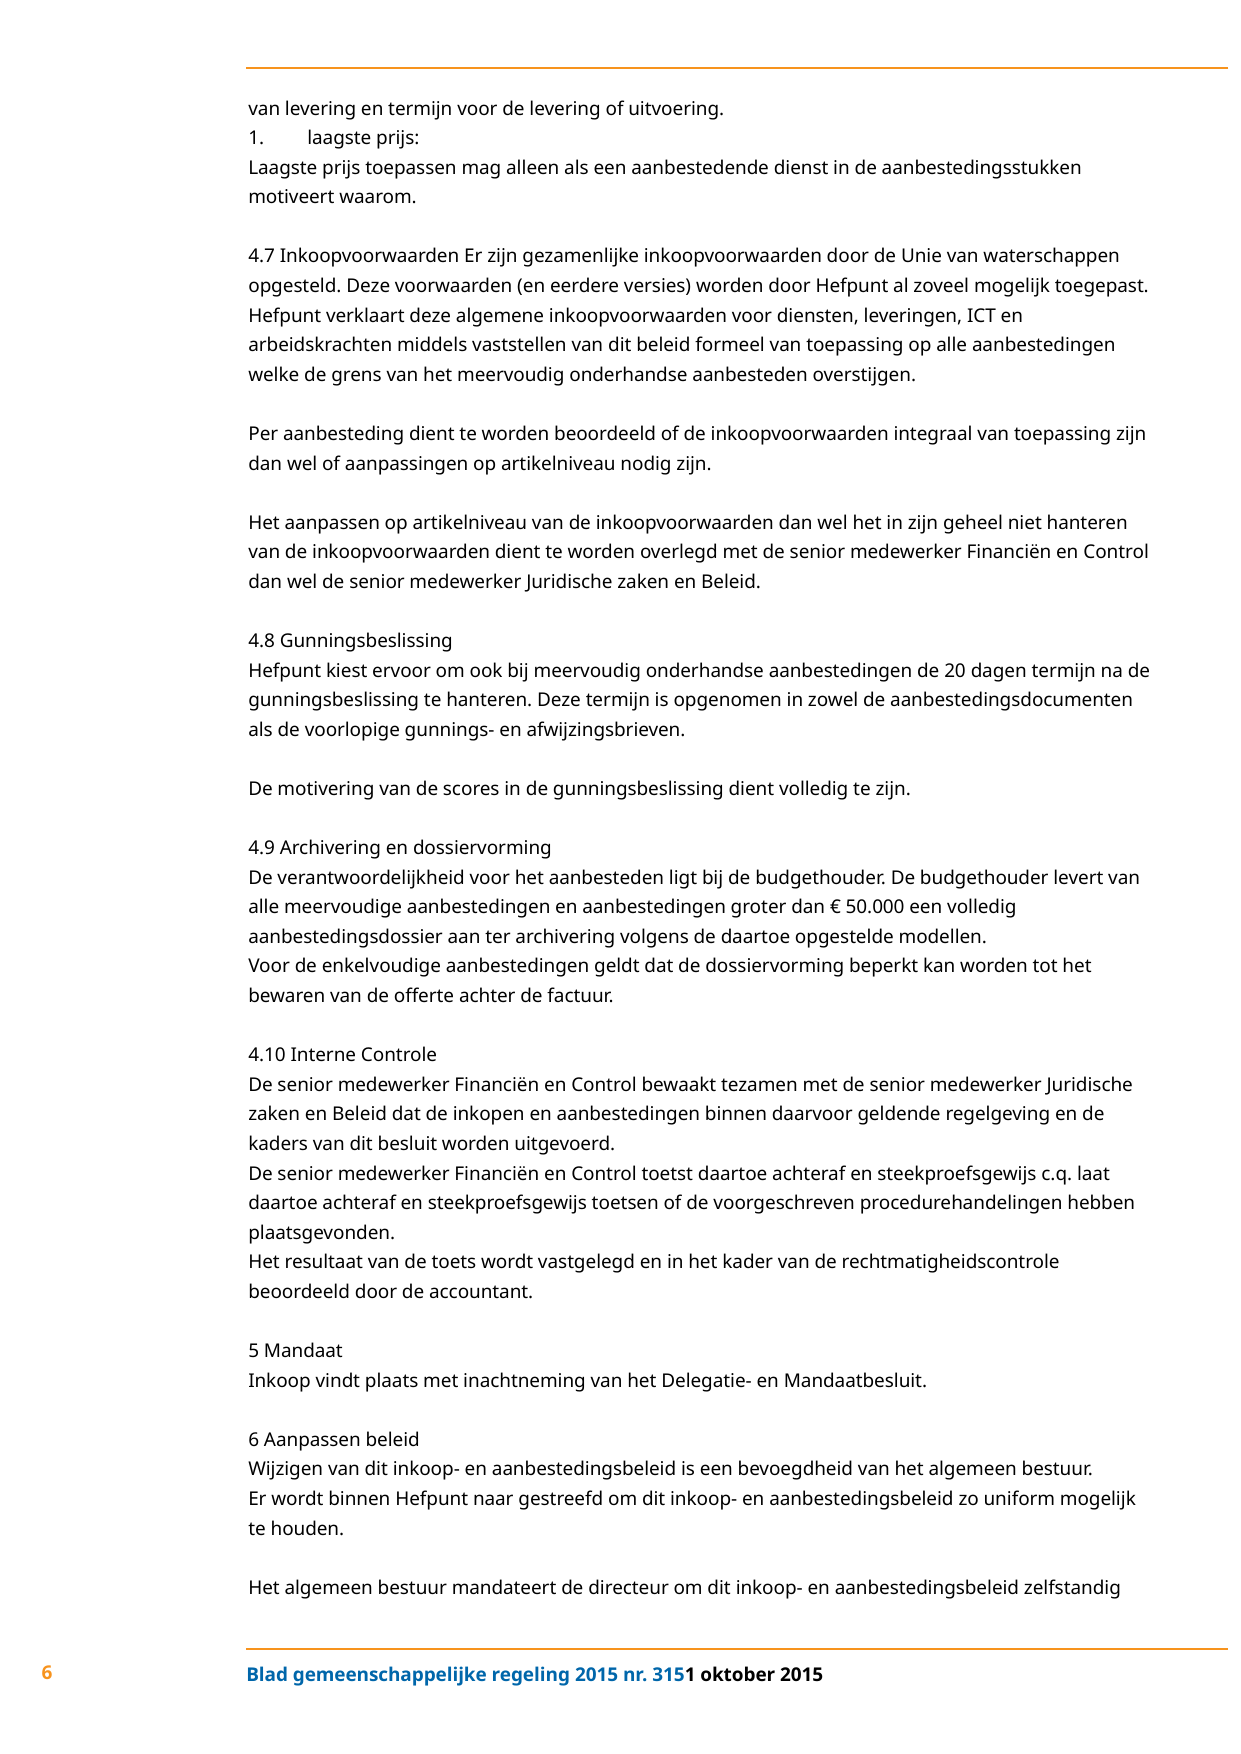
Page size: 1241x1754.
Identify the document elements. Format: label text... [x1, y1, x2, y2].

text Er wordt binnen Hefpunt naar gestreefd om dit inkoop- en aanbestedingsbeleid zo uniform mogelijk te houden. [248, 1485, 1152, 1541]
text Per aanbesteding dient te worden beoordeeld of de inkoopvoorwaarden integraal van toepassing zijn dan wel of aanpassingen op artikelniveau nodig zijn. [248, 420, 1152, 476]
list laagste prijs: [248, 124, 1152, 150]
text 4.7 Inkoopvoorwaarden Er zijn gezamenlijke inkoopvoorwaarden door de Unie van waterschappen opgesteld. Deze voorwaarden (en eerdere versies) worden door Hefpunt al zoveel mogelijk toegepast. Hefpunt verklaart deze algemene inkoopvoorwaarden voor diensten, leveringen, ICT en arbeidskrachten middels vaststellen van dit beleid formeel van toepassing op alle aanbestedingen welke de grens van het meervoudig onderhandse aanbesteden overstijgen. [248, 243, 1152, 387]
text Het resultaat van de toets wordt vastgelegd en in het kader van de rechtmatigheidscontrole beoordeeld door de accountant. [248, 1248, 1152, 1304]
text De verantwoordelijkheid voor het aanbesteden ligt bij de budgethouder. De budgethouder levert van alle meervoudige aanbestedingen en aanbestedingen groter dan € 50.000 een volledig aanbestedingsdossier aan ter archivering volgens de daartoe opgestelde modellen. [248, 864, 1152, 949]
text 5 Mandaat [248, 1337, 1152, 1363]
text Wijzigen van dit inkoop- en aanbestedingsbeleid is een bevoegdheid van het algemeen bestuur. [248, 1456, 1152, 1481]
text Het aanpassen op artikelniveau van de inkoopvoorwaarden dan wel het in zijn geheel niet hanteren van de inkoopvoorwaarden dient te worden overlegd met de senior medewerker Financiën en Control dan wel de senior medewerker Juridische zaken en Beleid. [248, 509, 1152, 594]
text Inkoop vindt plaats met inachtneming van het Delegatie- en Mandaatbesluit. [248, 1367, 1152, 1393]
text Hefpunt kiest ervoor om ook bij meervoudig onderhandse aanbestedingen de 20 dagen termijn na de gunningsbeslissing te hanteren. Deze termijn is opgenomen in zowel de aanbestedingsdocumenten als de voorlopige gunnings- en afwijzingsbrieven. [248, 657, 1152, 742]
text 6 Aanpassen beleid [248, 1426, 1152, 1452]
text 4.10 Interne Controle [248, 1041, 1152, 1067]
picture [41, 47, 231, 172]
text Voor de enkelvoudige aanbestedingen geldt dat de dossiervorming beperkt kan worden tot het bewaren van de offerte achter de factuur. [248, 953, 1152, 1008]
text Het algemeen bestuur mandateert de directeur om dit inkoop- en aanbestedingsbeleid zelfstandig [248, 1574, 1152, 1600]
text De senior medewerker Financiën en Control bewaakt tezamen met de senior medewerker Juridische zaken en Beleid dat de inkopen en aanbestedingen binnen daarvoor geldende regelgeving en de kaders van dit besluit worden uitgevoerd. [248, 1071, 1152, 1156]
text 4.8 Gunningsbeslissing [248, 627, 1152, 653]
text van levering en termijn voor de levering of uitvoering. [248, 95, 1152, 121]
text De senior medewerker Financiën en Control toetst daartoe achteraf en steekproefsgewijs c.q. laat daartoe achteraf en steekproefsgewijs toetsen of de voorgeschreven procedurehandelingen hebben plaatsgevonden. [248, 1160, 1152, 1245]
text 4.9 Archivering en dossiervorming [248, 834, 1152, 860]
text Laagste prijs toepassen mag alleen als een aanbestedende dienst in de aanbestedingsstukken motiveert waarom. [248, 154, 1152, 209]
text De motivering van de scores in de gunningsbeslissing dient volledig te zijn. [248, 775, 1152, 801]
